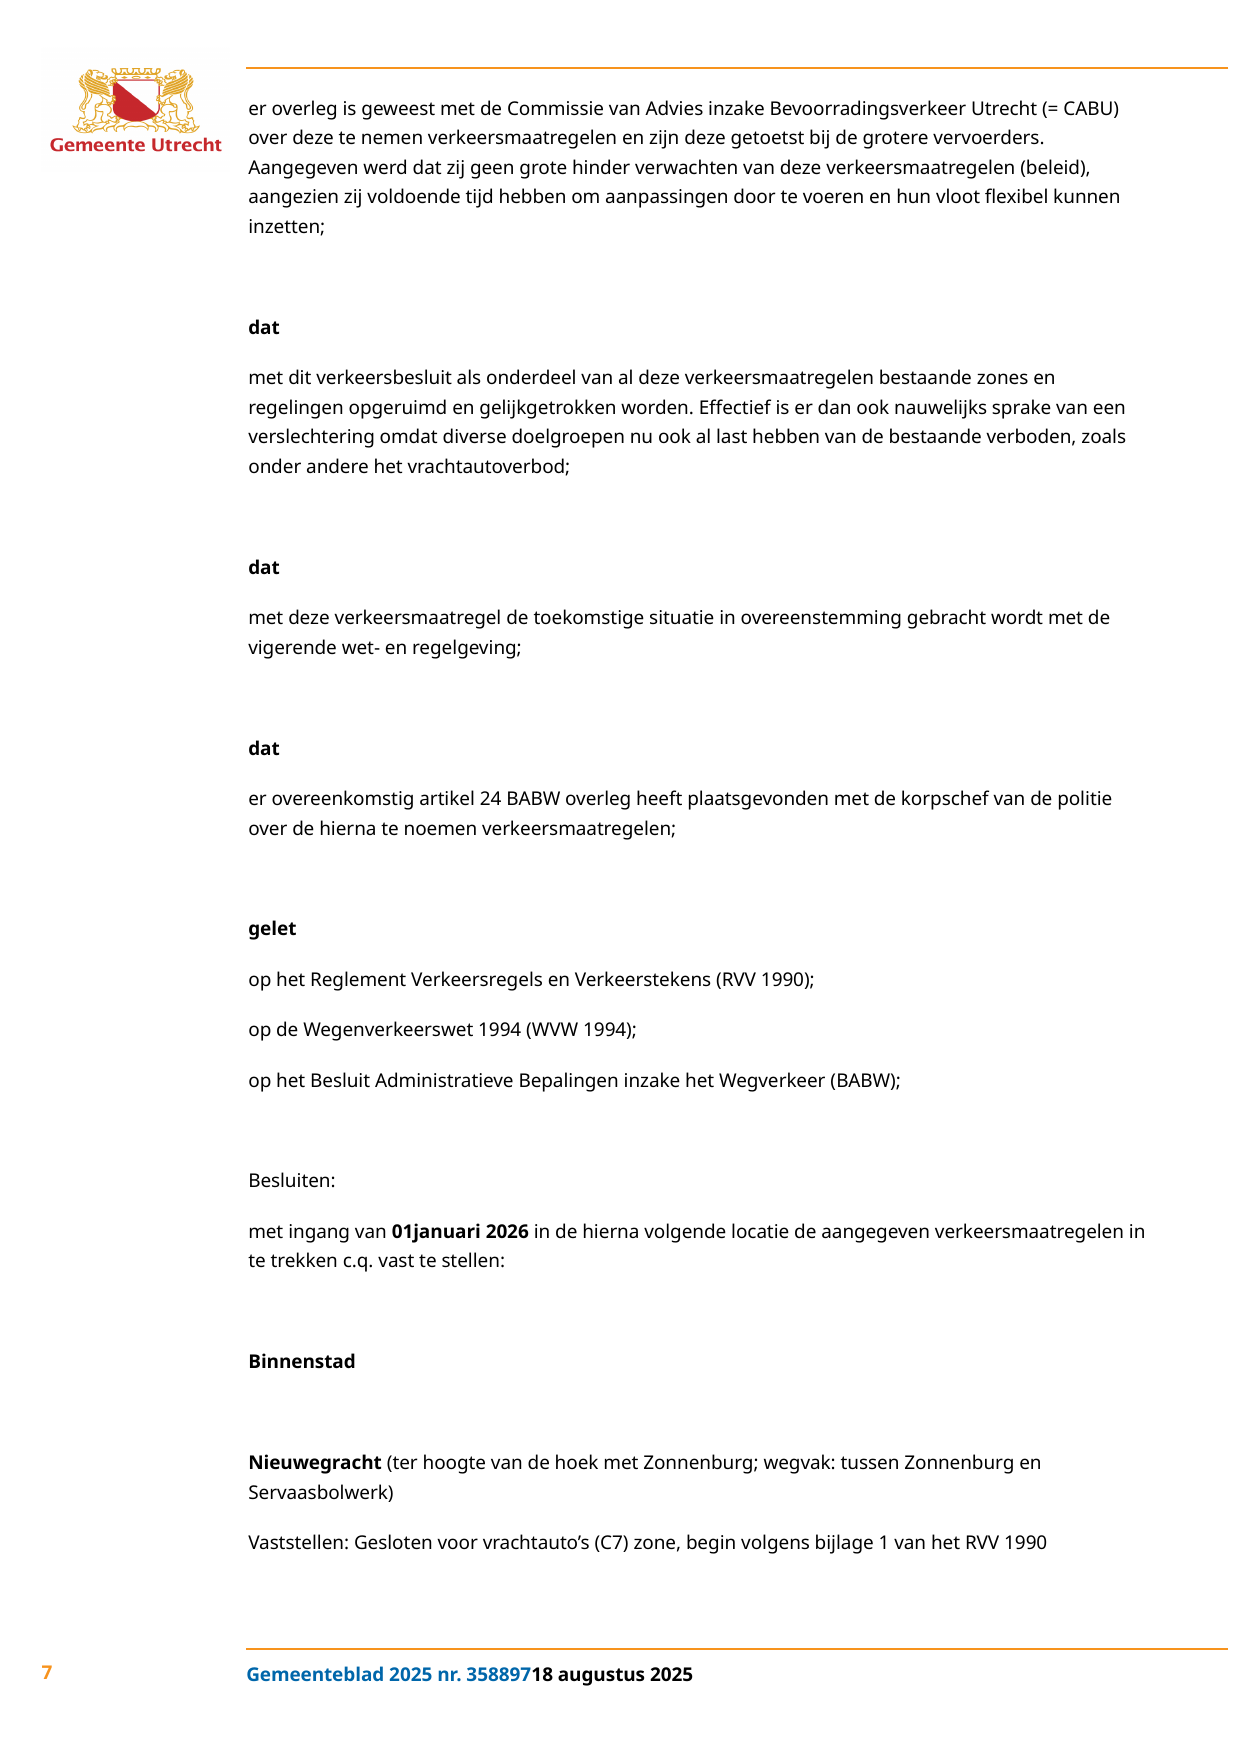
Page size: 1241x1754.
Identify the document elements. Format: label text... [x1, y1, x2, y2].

text Binnenstad [248, 1348, 1152, 1374]
text Vaststellen: Gesloten voor vrachtauto’s (C7) zone, begin volgens bijlage 1 van het RVV 1990 [248, 1529, 1152, 1555]
text dat [248, 735, 1152, 761]
text op het Besluit Administratieve Bepalingen inzake het Wegverkeer (BABW); [248, 1067, 1152, 1093]
text Nieuwegracht (ter hoogte van de hoek met Zonnenburg; wegvak: tussen Zonnenburg en Servaasbolwerk) [248, 1449, 1152, 1505]
text op de Wegenverkeerswet 1994 (WVW 1994); [248, 1016, 1152, 1042]
text gelet [248, 916, 1152, 941]
text Besluiten: [248, 1168, 1152, 1193]
text er overeenkomstig artikel 24 BABW overleg heeft plaatsgevonden met de korpschef van de politie over de hierna te noemen verkeersmaatregelen; [248, 785, 1152, 841]
picture [41, 47, 231, 172]
text met dit verkeersbesluit als onderdeel van al deze verkeersmaatregelen bestaande zones en regelingen opgeruimd en gelijkgetrokken worden. Effectief is er dan ook nauwelijks sprake van een verslechtering omdat diverse doelgroepen nu ook al last hebben van de bestaande verboden, zoals onder andere het vrachtautoverbod; [248, 364, 1152, 479]
text dat [248, 554, 1152, 580]
text er overleg is geweest met de Commissie van Advies inzake Bevoorradingsverkeer Utrecht (= CABU) over deze te nemen verkeersmaatregelen en zijn deze getoetst bij de grotere vervoerders. Aangegeven werd dat zij geen grote hinder verwachten van deze verkeersmaatregelen (beleid), aangezien zij voldoende tijd hebben om aanpassingen door te voeren en hun vloot flexibel kunnen inzetten; [248, 95, 1152, 239]
text op het Reglement Verkeersregels en Verkeerstekens (RVV 1990); [248, 966, 1152, 992]
text dat [248, 314, 1152, 340]
text met deze verkeersmaatregel de toekomstige situatie in overeenstemming gebracht wordt met de vigerende wet- en regelgeving; [248, 604, 1152, 660]
text met ingang van 01januari 2026 in de hierna volgende locatie de aangegeven verkeersmaatregelen in te trekken c.q. vast te stellen: [248, 1218, 1152, 1273]
